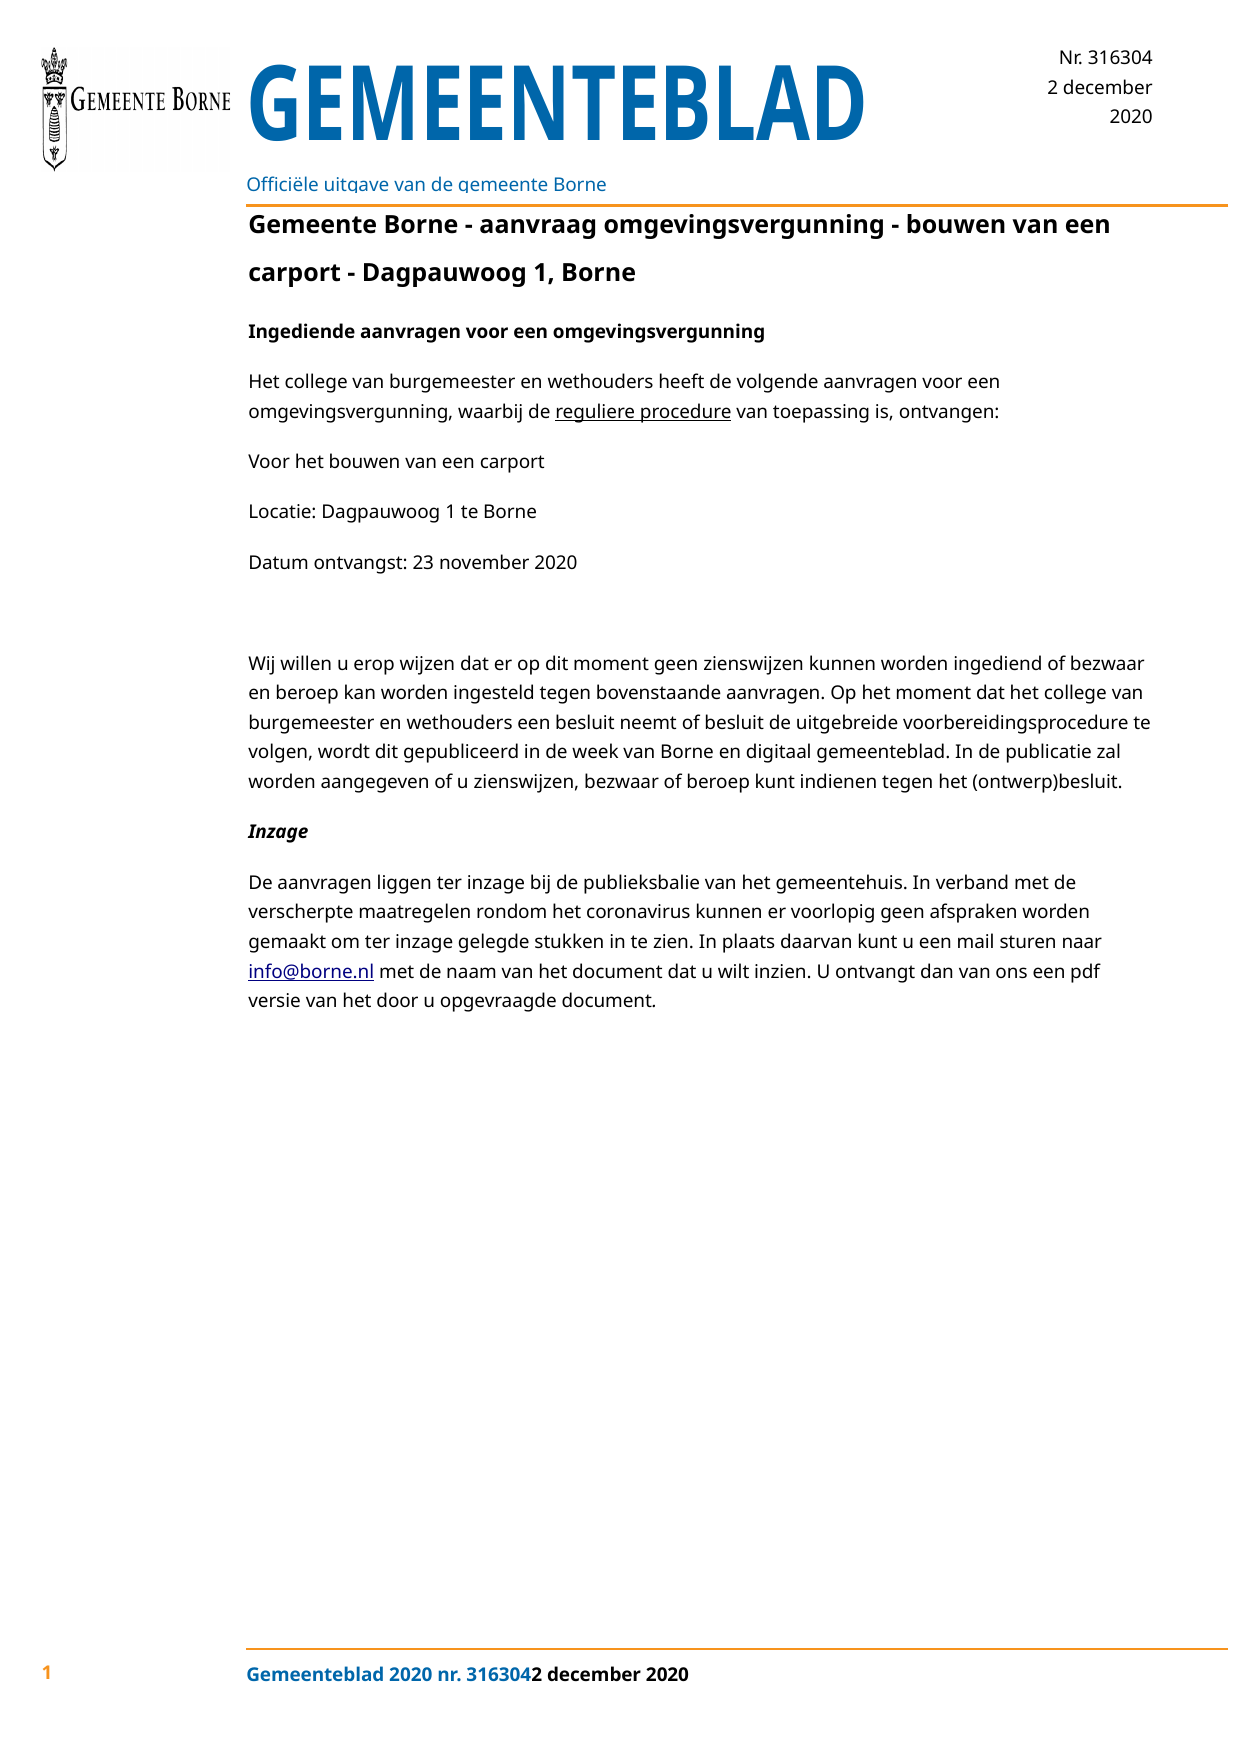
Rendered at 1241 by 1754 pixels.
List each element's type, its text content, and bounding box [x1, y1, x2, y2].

text Het college van burgemeester en wethouders heeft de volgende aanvragen voor een omgevingsvergunning, waarbij de reguliere procedure van toepassing is, ontvangen: [248, 368, 1152, 424]
text De aanvragen liggen ter inzage bij de publieksbalie van het gemeentehuis. In verband met de verscherpte maatregelen rondom het coronavirus kunnen er voorlopig geen afspraken worden gemaakt om ter inzage gelegde stukken in te zien. In plaats daarvan kunt u een mail sturen naar info@borne.nl met de naam van het document dat u wilt inzien. U ontvangt dan van ons een pdf versie van het door u opgevraagde document. [248, 869, 1152, 1013]
picture [41, 47, 231, 172]
text Datum ontvangst: 23 november 2020 [248, 549, 1152, 575]
text Inzage [248, 819, 1152, 844]
text Gemeente Borne - aanvraag omgevingsvergunning - bouwen van een carport - Dagpauwoog 1, Borne [248, 207, 1152, 288]
text Voor het bouwen van een carport [248, 448, 1152, 474]
text Locatie: Dagpauwoog 1 te Borne [248, 499, 1152, 524]
text Wij willen u erop wijzen dat er op dit moment geen zienswijzen kunnen worden ingediend of bezwaar en beroep kan worden ingesteld tegen bovenstaande aanvragen. Op het moment dat het college van burgemeester en wethouders een besluit neemt of besluit de uitgebreide voorbereidingsprocedure te volgen, wordt dit gepubliceerd in de week van Borne en digitaal gemeenteblad. In de publicatie zal worden aangegeven of u zienswijzen, bezwaar of beroep kunt indienen tegen het (ontwerp)besluit. [248, 650, 1152, 794]
text Ingediende aanvragen voor een omgevingsvergunning [248, 318, 1152, 344]
